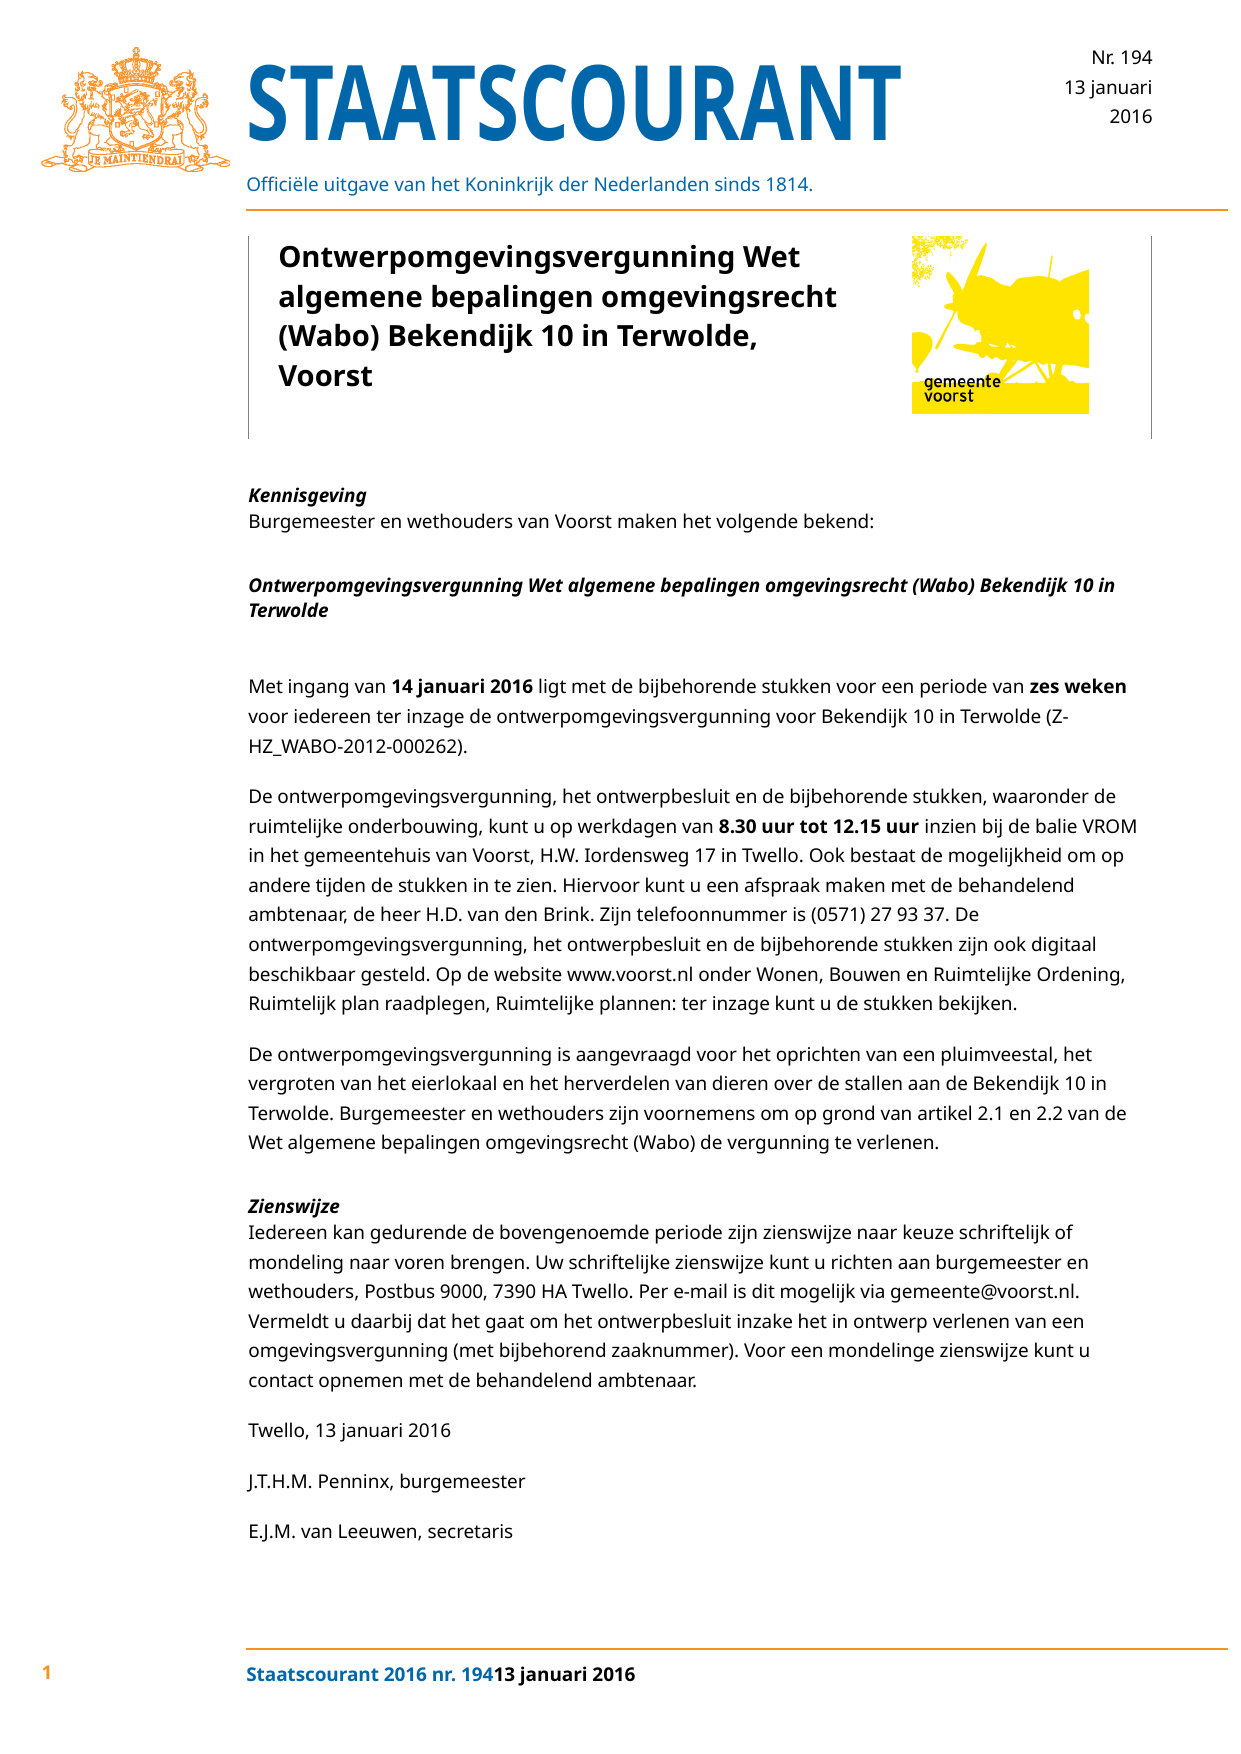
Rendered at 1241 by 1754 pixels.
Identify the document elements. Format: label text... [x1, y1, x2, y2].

table_header [850, 236, 912, 413]
text De ontwerpomgevingsvergunning is aangevraagd voor het oprichten van een pluimveestal, het vergroten van het eierlokaal en het herverdelen van dieren over de stallen aan de Bekendijk 10 in Terwolde. Burgemeester en wethouders zijn voornemens om op grond van artikel 2.1 en 2.2 van de Wet algemene bepalingen omgevingsrecht (Wabo) de vergunning te verlenen. [248, 1041, 1152, 1155]
text Burgemeester en wethouders van Voorst maken het volgende bekend: [248, 508, 1152, 534]
text De ontwerpomgevingsvergunning, het ontwerpbesluit en de bijbehorende stukken, waaronder de ruimtelijke onderbouwing, kunt u op werkdagen van 8.30 uur tot 12.15 uur inzien bij de balie VROM in het gemeentehuis van Voorst, H.W. Iordensweg 17 in Twello. Ook bestaat de mogelijkheid om op andere tijden de stukken in te zien. Hiervoor kunt u een afspraak maken met de behandelend ambtenaar, de heer H.D. van den Brink. Zijn telefoonnummer is (0571) 27 93 37. De ontwerpomgevingsvergunning, het ontwerpbesluit en de bijbehorende stukken zijn ook digitaal beschikbaar gesteld. Op de website www.voorst.nl onder Wonen, Bouwen en Ruimtelijke Ordening, Ruimtelijk plan raadplegen, Ruimtelijke plannen: ter inzage kunt u de stukken bekijken. [248, 783, 1152, 1016]
text Zienswijze [248, 1193, 1152, 1219]
text Met ingang van 14 januari 2016 ligt met de bijbehorende stukken voor een periode van zes weken voor iedereen ter inzage de ontwerpomgevingsvergunning voor Bekendijk 10 in Terwolde (Z-HZ_WABO-2012-000262). [248, 674, 1152, 759]
text J.T.H.M. Penninx, burgemeester [248, 1468, 1152, 1494]
picture [912, 236, 1090, 414]
text Twello, 13 januari 2016 [248, 1418, 1152, 1443]
text Kennisgeving [248, 482, 1152, 508]
text Iedereen kan gedurende de bovengenoemde periode zijn zienswijze naar keuze schriftelijk of mondeling naar voren brengen. Uw schriftelijke zienswijze kunt u richten aan burgemeester en wethouders, Postbus 9000, 7390 HA Twello. Per e-mail is dit mogelijk via gemeente@voorst.nl. Vermeldt u daarbij dat het gaat om het ontwerpbesluit inzake het in ontwerp verlenen van een omgevingsvergunning (met bijbehorend zaaknummer). Voor een mondelinge zienswijze kunt u contact opnemen met de behandelend ambtenaar. [248, 1219, 1152, 1393]
table_header Ontwerpomgevingsvergunning Wet algemene bepalingen omgevingsrecht (Wabo) Bekendijk 10 in Terwolde, Voorst [249, 236, 850, 439]
text E.J.M. van Leeuwen, secretaris [248, 1518, 1152, 1544]
picture [41, 47, 231, 172]
table_header [1090, 236, 1151, 413]
text Ontwerpomgevingsvergunning Wet algemene bepalingen omgevingsrecht (Wabo) Bekendijk 10 in Terwolde [248, 572, 1152, 623]
table_header [850, 414, 1151, 439]
